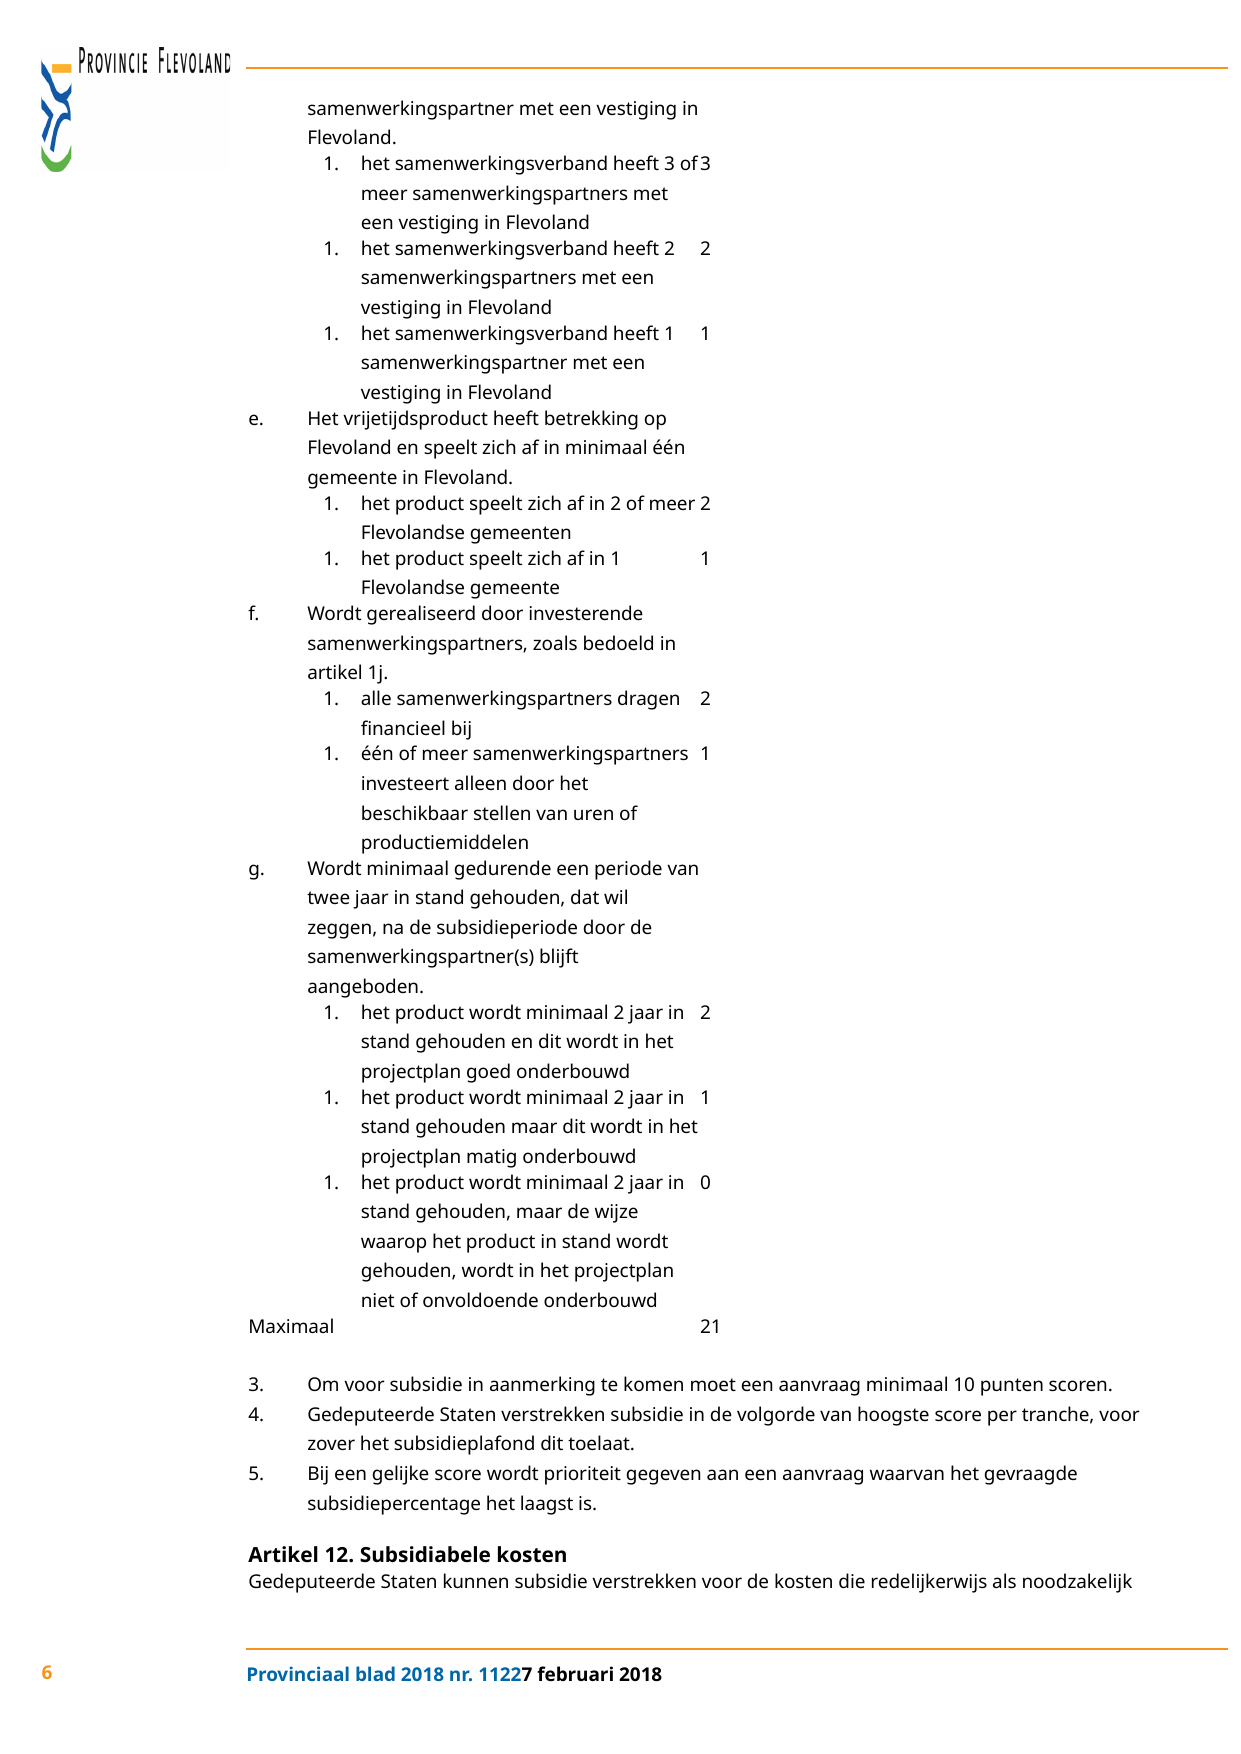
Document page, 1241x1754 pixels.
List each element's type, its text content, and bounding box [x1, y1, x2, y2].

table_cell 21 [700, 1313, 1152, 1339]
table_cell één of meer samenwerkingspartners investeert alleen door het beschikbaar stellen van uren of productiemiddelen [248, 741, 700, 855]
picture [41, 47, 231, 172]
table_cell 1 [700, 1084, 1152, 1169]
table_cell het samenwerkingsverband heeft 1 samenwerkingspartner met een vestiging in Flevoland [248, 320, 700, 405]
list Bij een gelijke score wordt prioriteit gegeven aan een aanvraag waarvan het gevraagde subsidiepercentage het laagst is. [248, 1460, 1152, 1516]
table_cell 2 [700, 235, 1152, 320]
table_cell 1 [700, 545, 1152, 600]
table_cell Wordt minimaal gedurende een periode van twee jaar in stand gehouden, dat wil zeggen, na de subsidieperiode door de samenwerkingspartner(s) blijft aangeboden. [248, 855, 700, 999]
table_cell Wordt gerealiseerd door investerende samenwerkingspartners, zoals bedoeld in artikel 1j. [248, 600, 700, 685]
table_cell samenwerkingspartner met een vestiging in Flevoland. [248, 95, 700, 150]
table_cell 2 [700, 999, 1152, 1084]
table_cell het samenwerkingsverband heeft 3 of meer samenwerkingspartners met een vestiging in Flevoland [248, 150, 700, 235]
table_cell Het vrijetijdsproduct heeft betrekking op Flevoland en speelt zich af in minimaal één gemeente in Flevoland. [248, 405, 700, 490]
list Om voor subsidie in aanmerking te komen moet een aanvraag minimaal 10 punten scoren. [248, 1371, 1152, 1397]
table_cell [700, 95, 1152, 150]
table_cell het samenwerkingsverband heeft 2 samenwerkingspartners met een vestiging in Flevoland [248, 235, 700, 320]
list Gedeputeerde Staten verstrekken subsidie in de volgorde van hoogste score per tranche, voor zover het subsidieplafond dit toelaat. [248, 1401, 1152, 1456]
table_cell 0 [700, 1169, 1152, 1313]
table_cell [700, 855, 1152, 999]
table_cell het product wordt minimaal 2 jaar in stand gehouden maar dit wordt in het projectplan matig onderbouwd [248, 1084, 700, 1169]
table_cell het product speelt zich af in 1 Flevolandse gemeente [248, 545, 700, 600]
table_cell Maximaal [248, 1313, 700, 1339]
text Artikel 12. Subsidiabele kosten [248, 1540, 1152, 1569]
table_cell 2 [700, 490, 1152, 545]
table_cell 1 [700, 320, 1152, 405]
text Gedeputeerde Staten kunnen subsidie verstrekken voor de kosten die redelijkerwijs als noodzakelijk [248, 1569, 1152, 1594]
table_cell het product wordt minimaal 2 jaar in stand gehouden en dit wordt in het projectplan goed onderbouwd [248, 999, 700, 1084]
table_cell 3 [700, 150, 1152, 235]
table_cell het product wordt minimaal 2 jaar in stand gehouden, maar de wijze waarop het product in stand wordt gehouden, wordt in het projectplan niet of onvoldoende onderbouwd [248, 1169, 700, 1313]
table_cell 1 [700, 741, 1152, 855]
table_cell 2 [700, 685, 1152, 741]
table_cell [700, 600, 1152, 685]
table_cell het product speelt zich af in 2 of meer Flevolandse gemeenten [248, 490, 700, 545]
table_cell [700, 405, 1152, 490]
table_cell alle samenwerkingspartners dragen financieel bij [248, 685, 700, 741]
